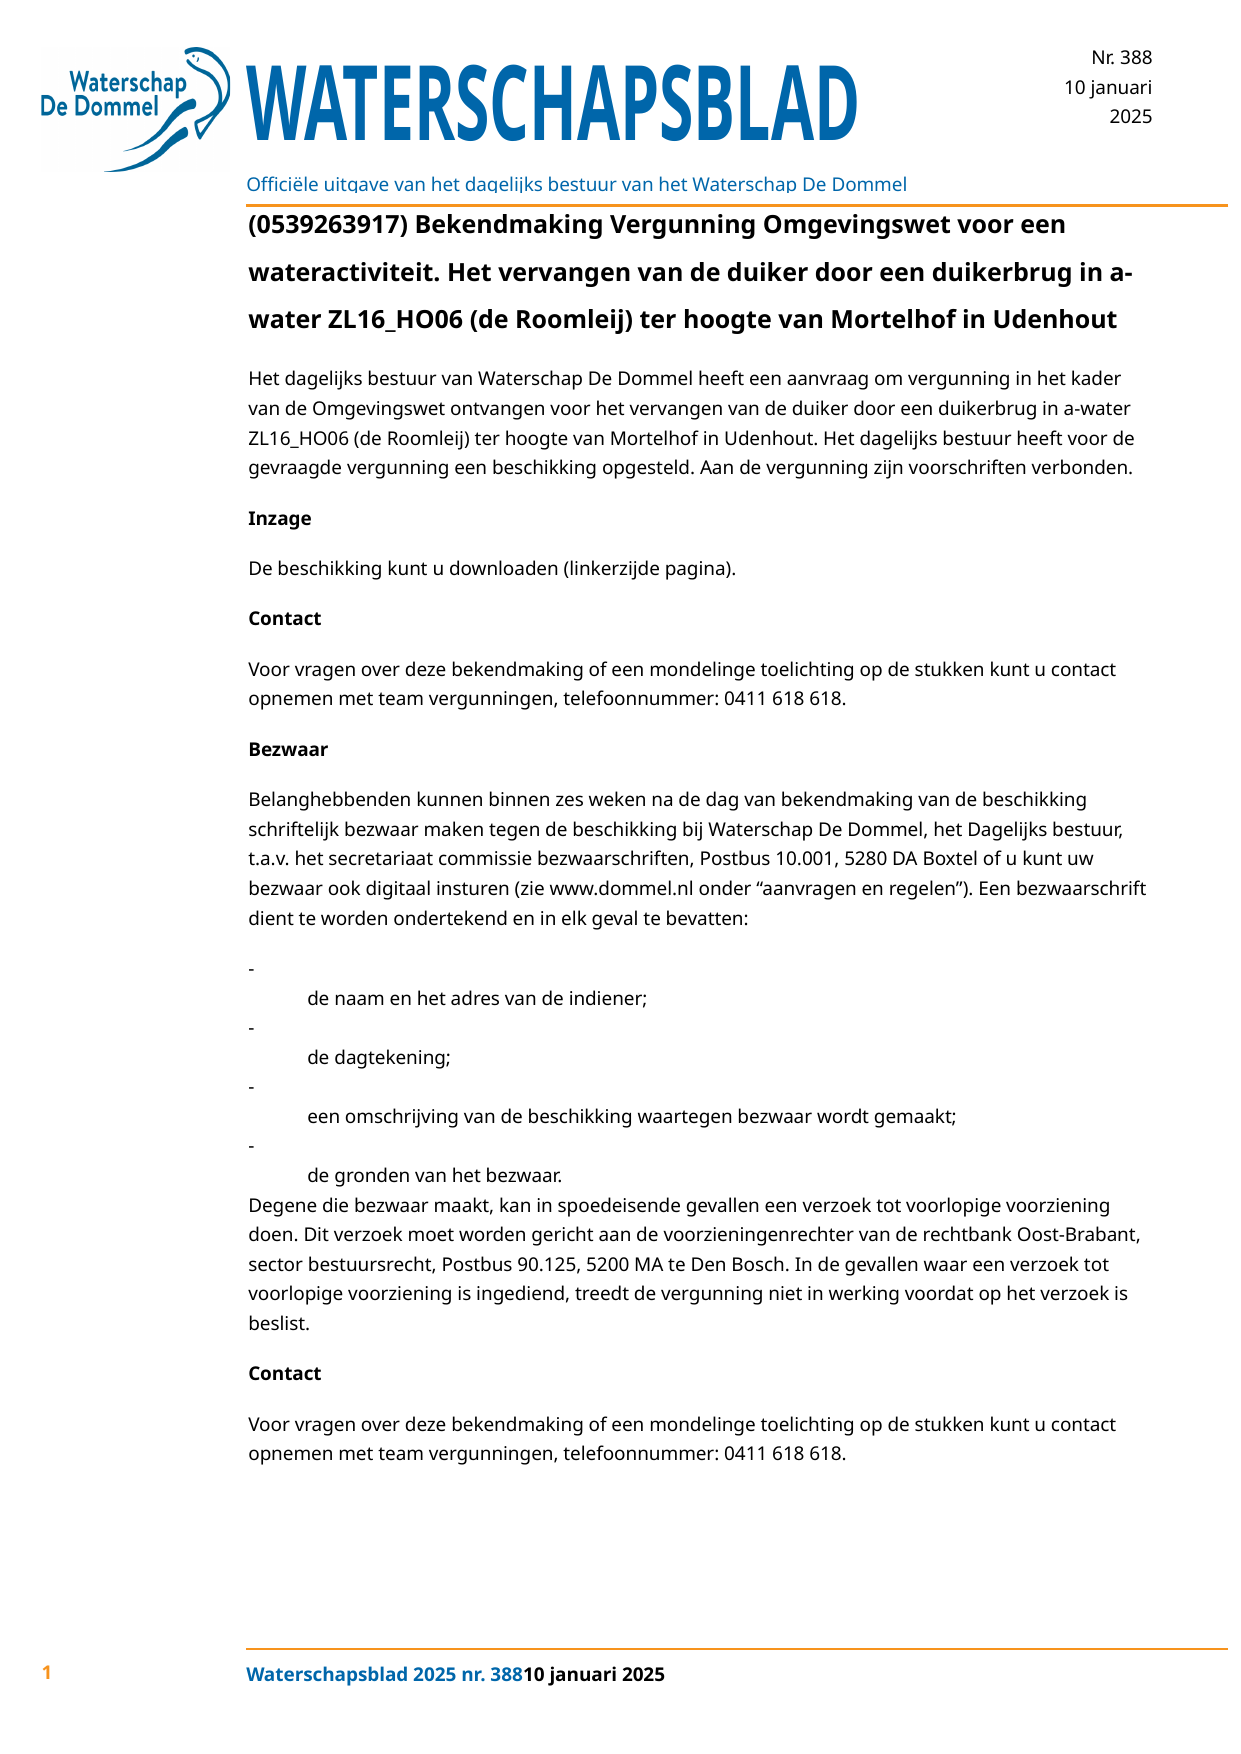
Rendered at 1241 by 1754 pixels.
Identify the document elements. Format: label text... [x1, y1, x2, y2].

text Het dagelijks bestuur van Waterschap De Dommel heeft een aanvraag om vergunning in het kader van de Omgevingswet ontvangen voor het vervangen van de duiker door een duikerbrug in a-water ZL16_HO06 (de Roomleij) ter hoogte van Mortelhof in Udenhout. Het dagelijks bestuur heeft voor de gevraagde vergunning een beschikking opgesteld. Aan de vergunning zijn voorschriften verbonden. [248, 366, 1152, 480]
list een omschrijving van de beschikking waartegen bezwaar wordt gemaakt; [248, 1103, 1152, 1129]
text De beschikking kunt u downloaden (linkerzijde pagina). [248, 555, 1152, 581]
picture [204, 47, 231, 76]
text Voor vragen over deze bekendmaking of een mondelinge toelichting op de stukken kunt u contact opnemen met team vergunningen, telefoonnummer: 0411 618 618. [248, 656, 1152, 711]
text Contact [248, 606, 1152, 631]
text Contact [248, 1361, 1152, 1386]
list de naam en het adres van de indiener; [248, 985, 1152, 1010]
picture [41, 47, 231, 172]
text Voor vragen over deze bekendmaking of een mondelinge toelichting op de stukken kunt u contact opnemen met team vergunningen, telefoonnummer: 0411 618 618. [248, 1411, 1152, 1466]
text Inzage [248, 505, 1152, 530]
text (0539263917) Bekendmaking Vergunning Omgevingswet voor een wateractiviteit. Het vervangen van de duiker door een duikerbrug in a-water ZL16_HO06 (de Roomleij) ter hoogte van Mortelhof in Udenhout [248, 207, 1152, 336]
text Bezwaar [248, 736, 1152, 762]
picture [45, 99, 51, 111]
picture [198, 118, 210, 131]
text Belanghebbenden kunnen binnen zes weken na de dag van bekendmaking van de beschikking schriftelijk bezwaar maken tegen de beschikking bij Waterschap De Dommel, het Dagelijks bestuur, t.a.v. het secretariaat commissie bezwaarschriften, Postbus 10.001, 5280 DA Boxtel of u kunt uw bezwaar ook digitaal insturen (zie www.dommel.nl onder “aanvragen en regelen”). Een bezwaarschrift dient te worden ondertekend en in elk geval te bevatten: [248, 786, 1152, 930]
text Degene die bezwaar maakt, kan in spoedeisende gevallen een verzoek tot voorlopige voorziening doen. Dit verzoek moet worden gericht aan de voorzieningenrechter van de rechtbank Oost-Brabant, sector bestuursrecht, Postbus 90.125, 5200 MA te Den Bosch. In de gevallen waar een verzoek tot voorlopige voorziening is ingediend, treedt de vergunning niet in werking voordat op het verzoek is beslist. [248, 1192, 1152, 1336]
list de dagtekening; [248, 1044, 1152, 1069]
list de gronden van het bezwaar. [248, 1162, 1152, 1188]
